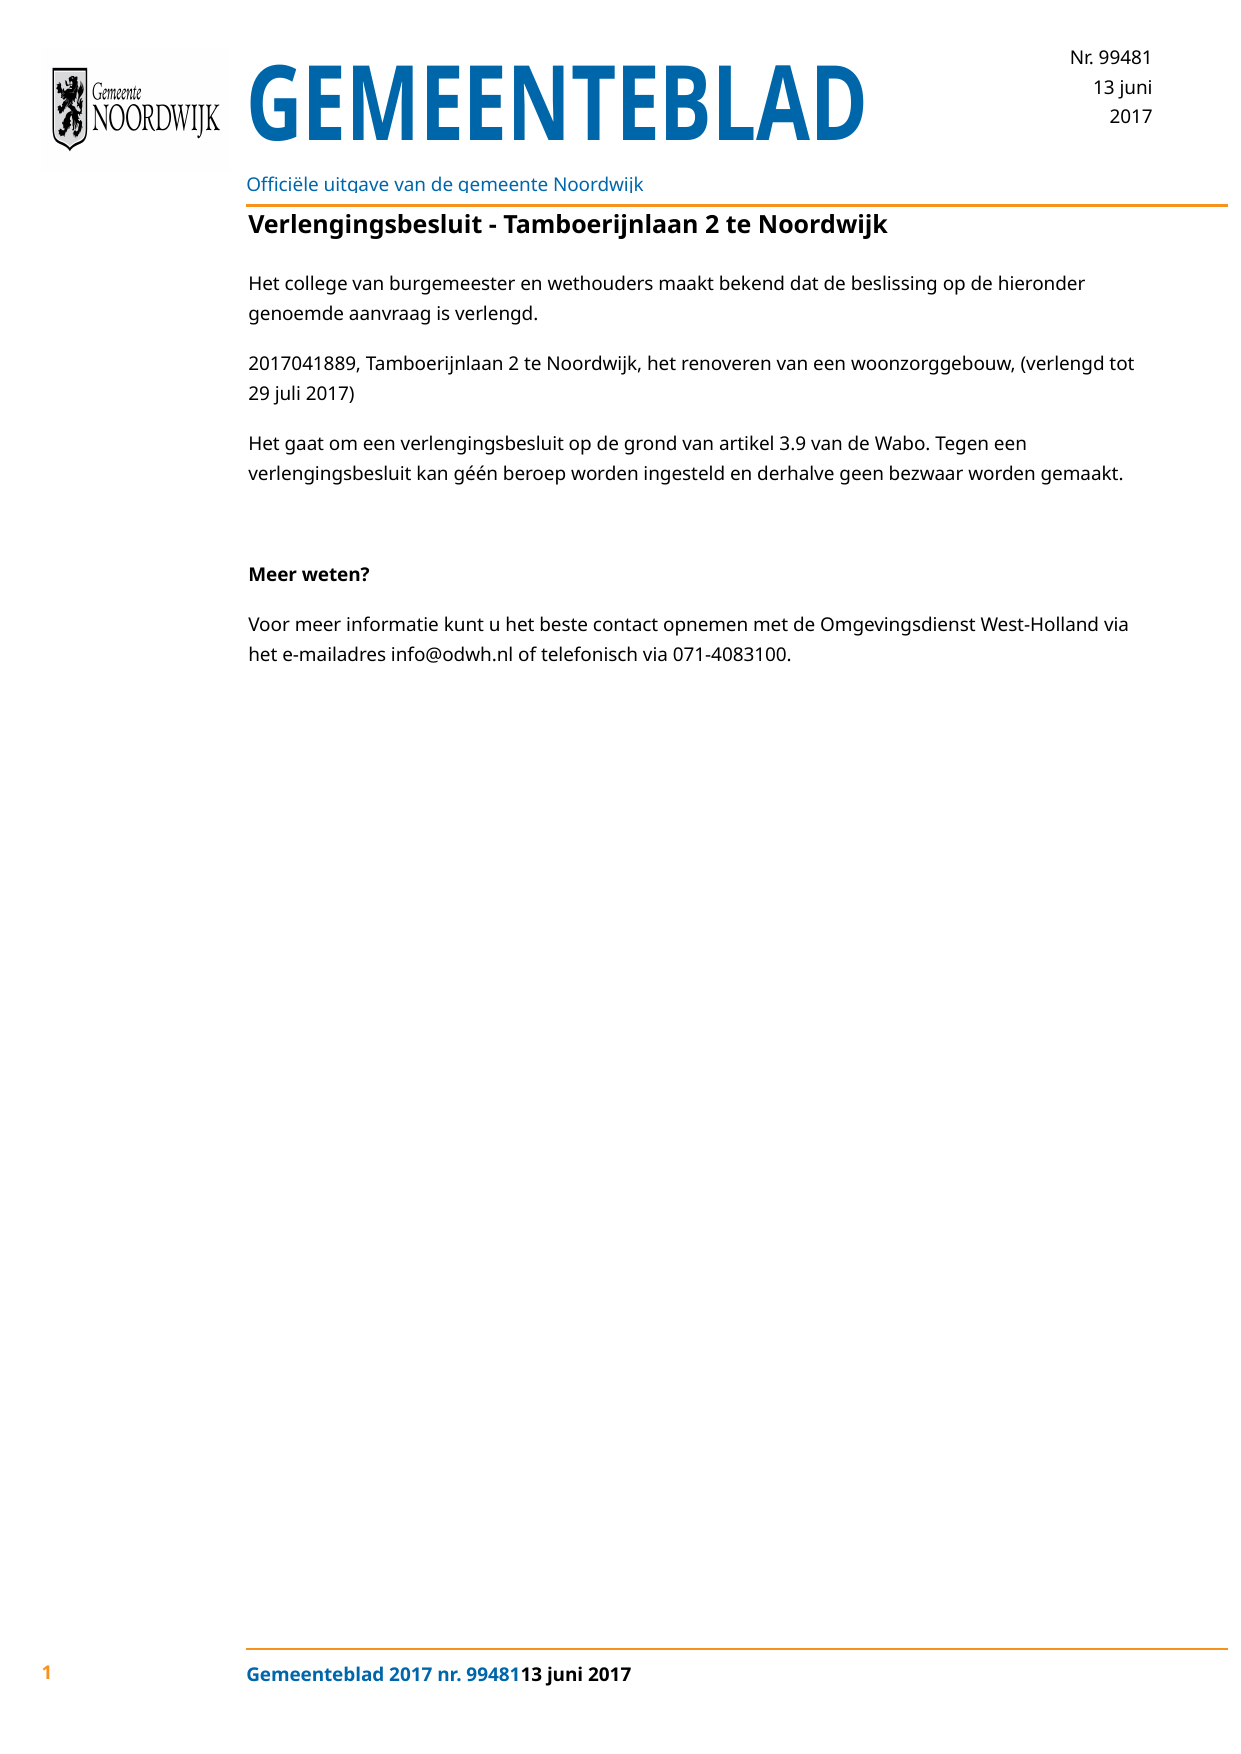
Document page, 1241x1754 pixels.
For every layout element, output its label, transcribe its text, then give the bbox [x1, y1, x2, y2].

text Verlengingsbesluit - Tamboerijnlaan 2 te Noordwijk [248, 207, 1152, 241]
text Voor meer informatie kunt u het beste contact opnemen met de Omgevingsdienst West-Holland via het e-mailadres info@odwh.nl of telefonisch via 071-4083100. [248, 611, 1152, 666]
text Meer weten? [248, 561, 1152, 586]
text Het gaat om een verlengingsbesluit op de grond van artikel 3.9 van de Wabo. Tegen een verlengingsbesluit kan géén beroep worden ingesteld en derhalve geen bezwaar worden gemaakt. [248, 430, 1152, 486]
text 2017041889, Tamboerijnlaan 2 te Noordwijk, het renoveren van een woonzorggebouw, (verlengd tot 29 juli 2017) [248, 350, 1152, 406]
picture [41, 47, 231, 172]
text Het college van burgemeester en wethouders maakt bekend dat de beslissing op de hieronder genoemde aanvraag is verlengd. [248, 270, 1152, 326]
